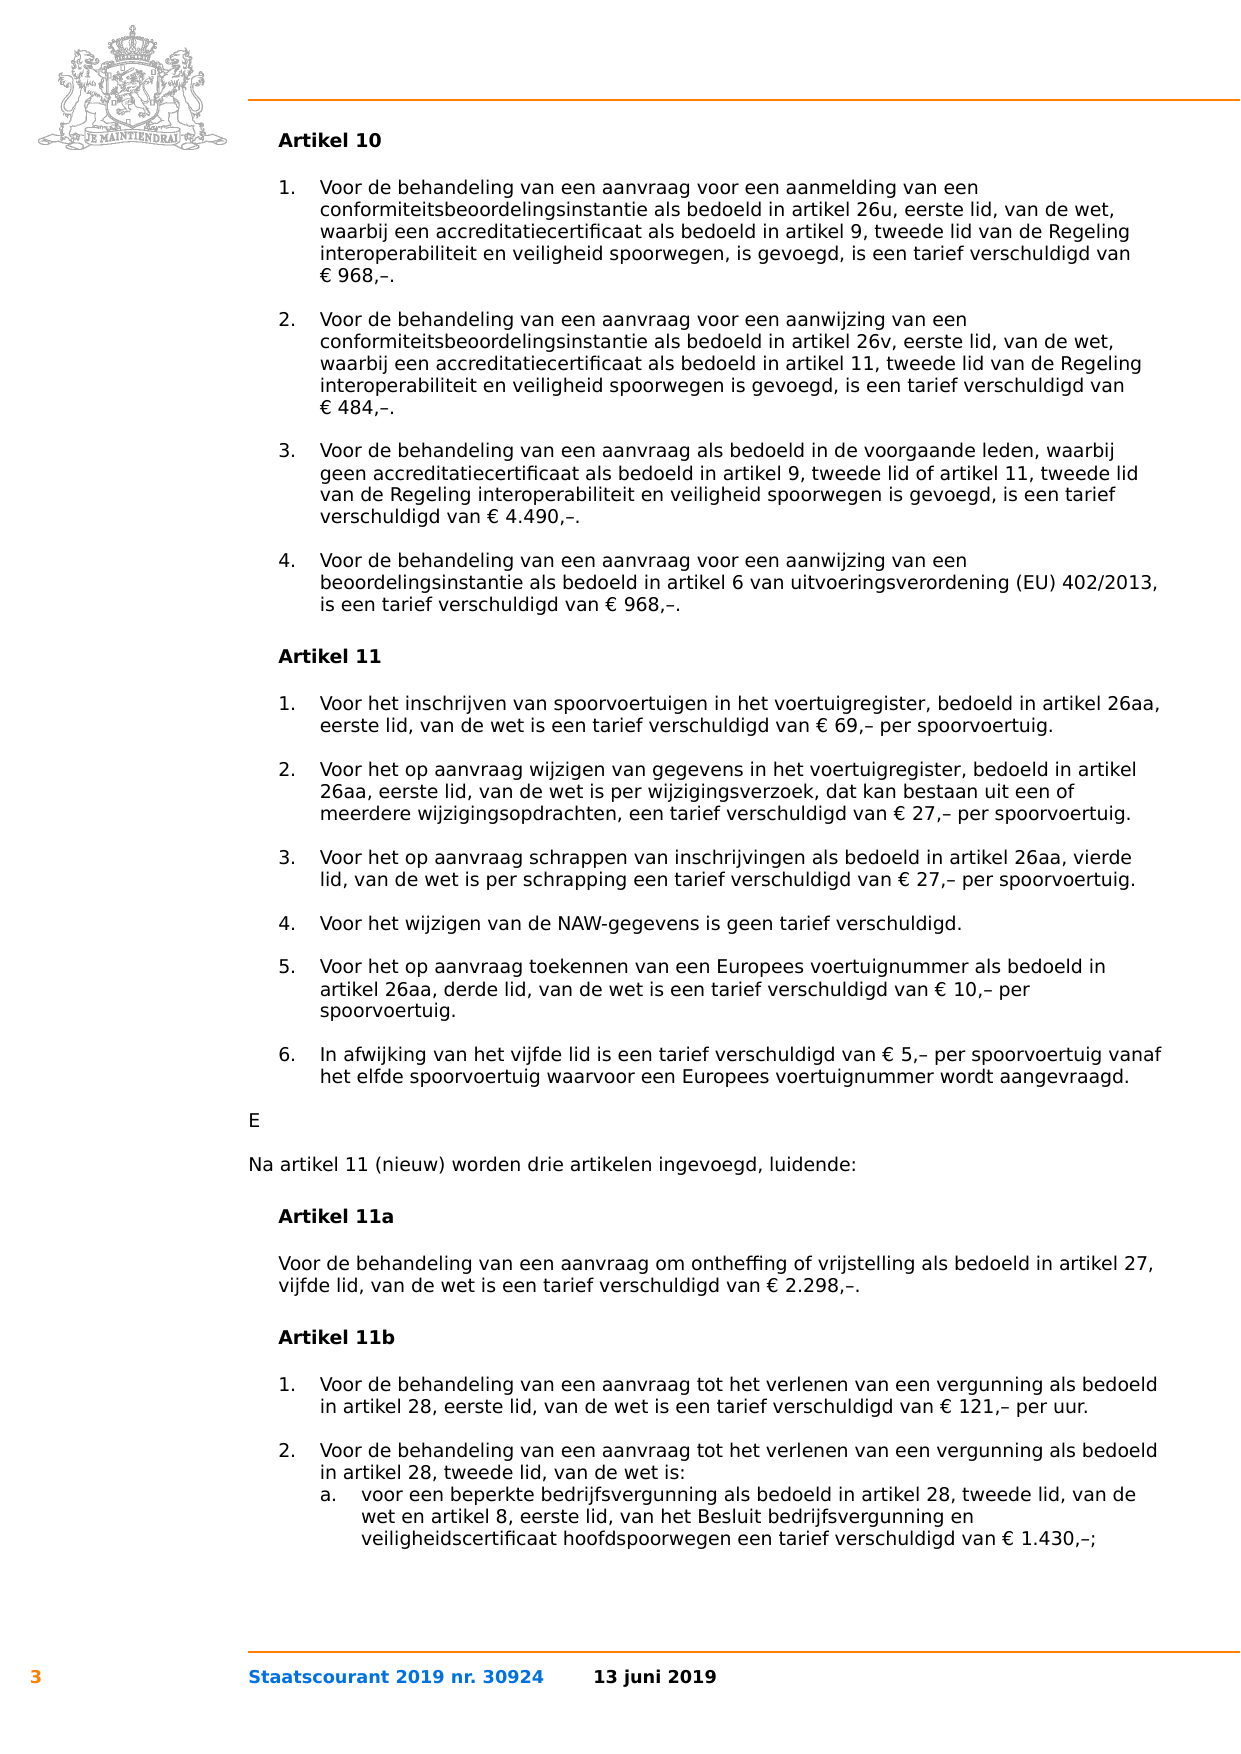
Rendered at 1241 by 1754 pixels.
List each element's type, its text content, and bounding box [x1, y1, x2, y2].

text 3. Voor de behandeling van een aanvraag als bedoeld in de voorgaande leden, waarbij geen accreditatiecertificaat als bedoeld in artikel 9, tweede lid of artikel 11, tweede lid van de Regeling interoperabiliteit en veiligheid spoorwegen is gevoegd, is een tarief verschuldigd van € 4.490,–. [278, 440, 1163, 528]
text a. voor een beperkte bedrijfsvergunning als bedoeld in artikel 28, tweede lid, van de wet en artikel 8, eerste lid, van het Besluit bedrijfsvergunning en veiligheidscertificaat hoofdspoorwegen een tarief verschuldigd van € 1.430,–; [319, 1484, 1163, 1549]
text 1. Voor de behandeling van een aanvraag tot het verlenen van een vergunning als bedoeld in artikel 28, eerste lid, van de wet is een tarief verschuldigd van € 121,– per uur. [278, 1374, 1163, 1418]
picture [38, 25, 227, 150]
subtitle Artikel 11a [278, 1206, 1163, 1228]
text 2. Voor de behandeling van een aanvraag tot het verlenen van een vergunning als bedoeld in artikel 28, tweede lid, van de wet is: [278, 1440, 1163, 1484]
text 4. Voor het wijzigen van de NAW-gegevens is geen tarief verschuldigd. [278, 913, 1163, 934]
text 2. Voor het op aanvraag wijzigen van gegevens in het voertuigregister, bedoeld in artikel 26aa, eerste lid, van de wet is per wijzigingsverzoek, dat kan bestaan uit een of meerdere wijzigingsopdrachten, een tarief verschuldigd van € 27,– per spoorvoertuig. [278, 759, 1163, 825]
text 3. Voor het op aanvraag schrappen van inschrijvingen als bedoeld in artikel 26aa, vierde lid, van de wet is per schrapping een tarief verschuldigd van € 27,– per spoorvoertuig. [278, 847, 1163, 891]
text 5. Voor het op aanvraag toekennen van een Europees voertuignummer als bedoeld in artikel 26aa, derde lid, van de wet is een tarief verschuldigd van € 10,– per spoorvoertuig. [278, 956, 1163, 1022]
subtitle Artikel 10 [278, 130, 1163, 152]
text Na artikel 11 (nieuw) worden drie artikelen ingevoegd, luidende: [248, 1154, 1163, 1176]
text E [248, 1110, 1163, 1132]
text 1. Voor de behandeling van een aanvraag voor een aanmelding van een conformiteitsbeoordelingsinstantie als bedoeld in artikel 26u, eerste lid, van de wet, waarbij een accreditatiecertificaat als bedoeld in artikel 9, tweede lid van de Regeling interoperabiliteit en veiligheid spoorwegen, is gevoegd, is een tarief verschuldigd van € 968,–. [278, 177, 1163, 287]
text 4. Voor de behandeling van een aanvraag voor een aanwijzing van een beoordelingsinstantie als bedoeld in artikel 6 van uitvoeringsverordening (EU) 402/2013, is een tarief verschuldigd van € 968,–. [278, 550, 1163, 616]
text 6. In afwijking van het vijfde lid is een tarief verschuldigd van € 5,– per spoorvoertuig vanaf het elfde spoorvoertuig waarvoor een Europees voertuignummer wordt aangevraagd. [278, 1044, 1163, 1088]
subtitle Artikel 11b [278, 1327, 1163, 1349]
text Voor de behandeling van een aanvraag om ontheffing of vrijstelling als bedoeld in artikel 27, vijfde lid, van de wet is een tarief verschuldigd van € 2.298,–. [278, 1253, 1163, 1297]
subtitle Artikel 11 [278, 646, 1163, 668]
text 1. Voor het inschrijven van spoorvoertuigen in het voertuigregister, bedoeld in artikel 26aa, eerste lid, van de wet is een tarief verschuldigd van € 69,– per spoorvoertuig. [278, 693, 1163, 737]
text 2. Voor de behandeling van een aanvraag voor een aanwijzing van een conformiteitsbeoordelingsinstantie als bedoeld in artikel 26v, eerste lid, van de wet, waarbij een accreditatiecertificaat als bedoeld in artikel 11, tweede lid van de Regeling interoperabiliteit en veiligheid spoorwegen is gevoegd, is een tarief verschuldigd van € 484,–. [278, 309, 1163, 418]
